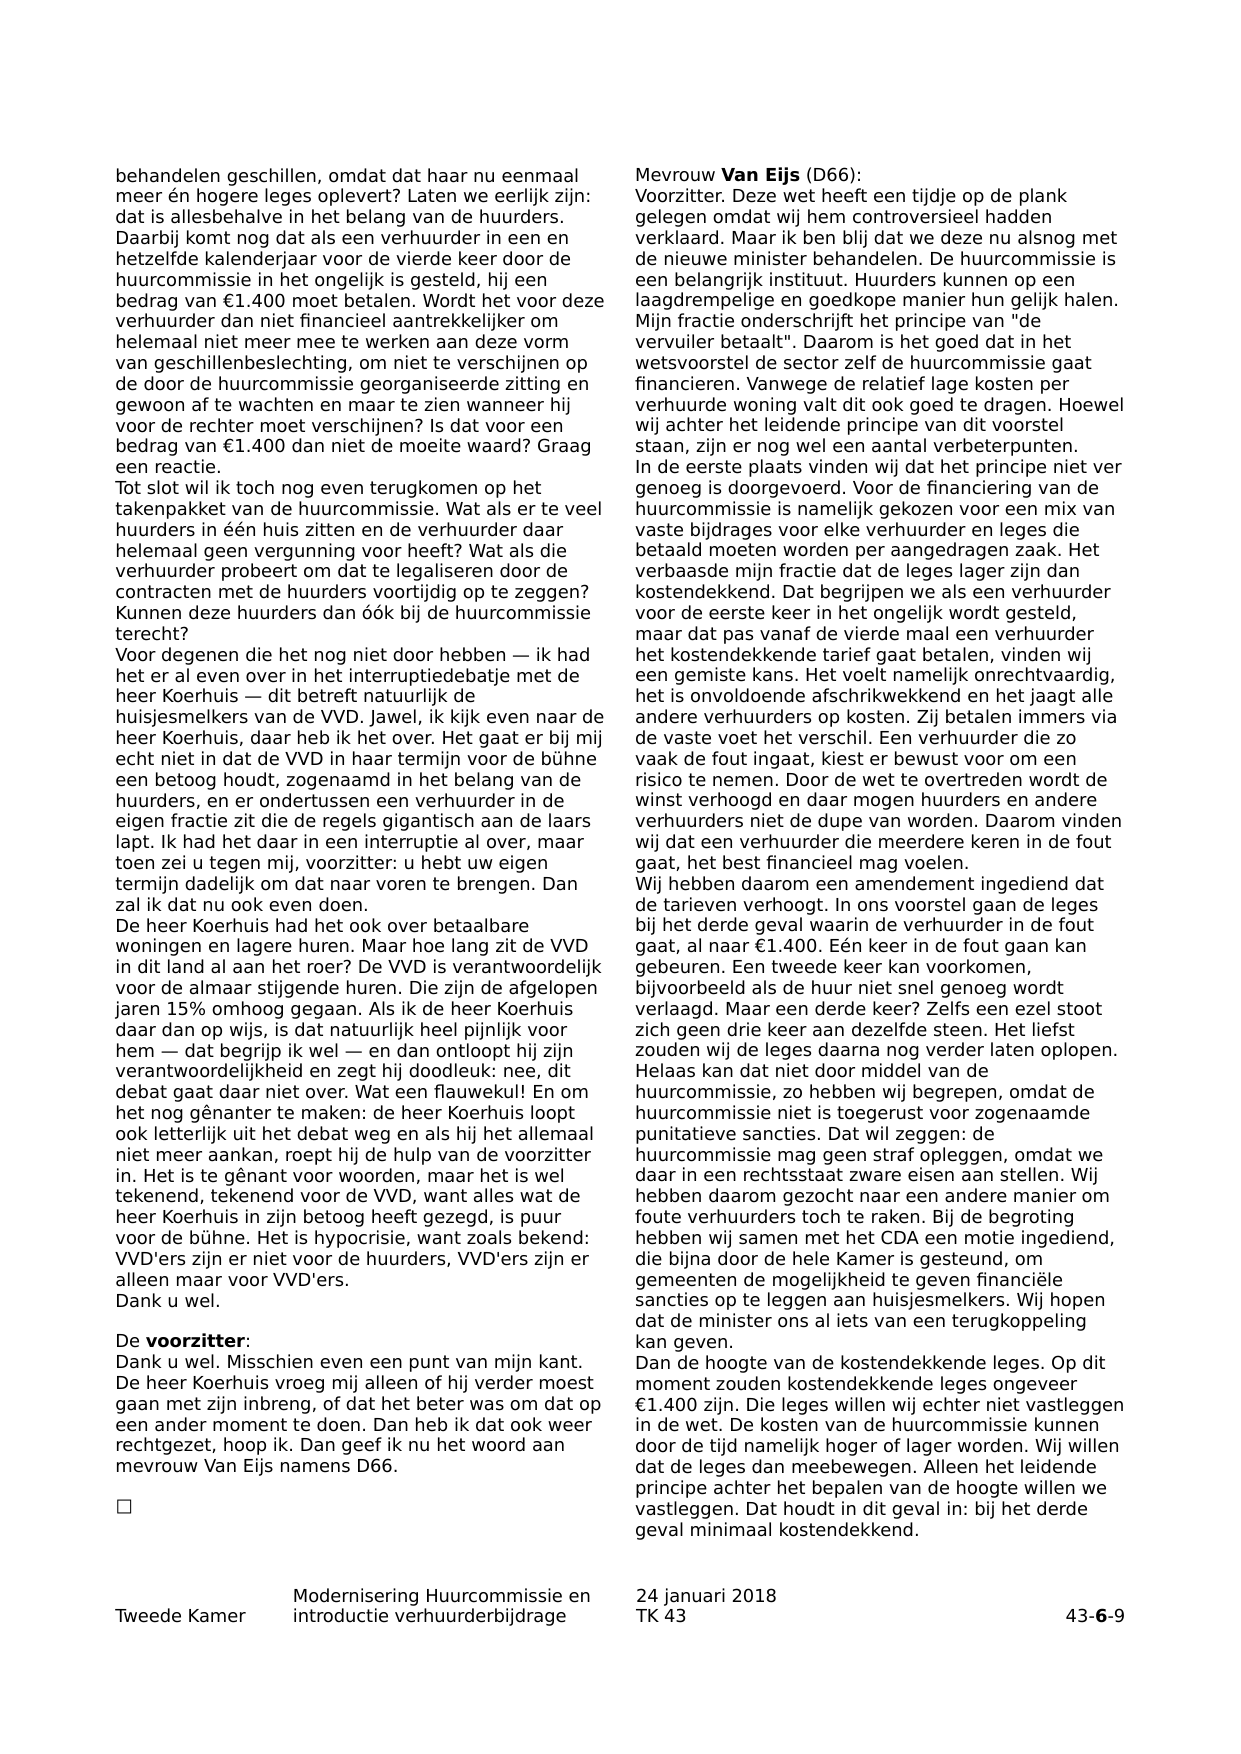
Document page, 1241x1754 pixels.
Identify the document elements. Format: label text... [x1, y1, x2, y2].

text Dank u wel. Misschien even een punt van mijn kant. De heer Koerhuis vroeg mij alleen of hij verder moest gaan met zijn inbreng, of dat het beter was om dat op een ander moment te doen. Dan heb ik dat ook weer rechtgezet, hoop ik. Dan geef ik nu het woord aan mevrouw Van Eijs namens D66. [115, 1352, 605, 1477]
text De heer Koerhuis had het ook over betaalbare woningen en lagere huren. Maar hoe lang zit de VVD in dit land al aan het roer? De VVD is verantwoordelijk voor de almaar stijgende huren. Die zijn de afgelopen jaren 15% omhoog gegaan. Als ik de heer Koerhuis daar dan op wijs, is dat natuurlijk heel pijnlijk voor hem — dat begrijp ik wel — en dan ontloopt hij zijn verantwoordelijkheid en zegt hij doodleuk: nee, dit debat gaat daar niet over. Wat een flauwekul! En om het nog gênanter te maken: de heer Koerhuis loopt ook letterlijk uit het debat weg en als hij het allemaal niet meer aankan, roept hij de hulp van de voorzitter in. Het is te gênant voor woorden, maar het is wel tekenend, tekenend voor de VVD, want alles wat de heer Koerhuis in zijn betoog heeft gezegd, is puur voor de bühne. Het is hypocrisie, want zoals bekend: VVD'ers zijn er niet voor de huurders, VVD'ers zijn er alleen maar voor VVD'ers. [115, 915, 605, 1290]
text Mevrouw Van Eijs (D66): [635, 165, 1125, 186]
text Tot slot wil ik toch nog even terugkomen op het takenpakket van de huurcommissie. Wat als er te veel huurders in één huis zitten en de verhuurder daar helemaal geen vergunning voor heeft? Wat als die verhuurder probeert om dat te legaliseren door de contracten met de huurders voortijdig op te zeggen? Kunnen deze huurders dan óók bij de huurcommissie terecht? [115, 478, 605, 644]
text Voor degenen die het nog niet door hebben — ik had het er al even over in het interruptiedebatje met de heer Koerhuis — dit betreft natuurlijk de huisjesmelkers van de VVD. Jawel, ik kijk even naar de heer Koerhuis, daar heb ik het over. Het gaat er bij mij echt niet in dat de VVD in haar termijn voor de bühne een betoog houdt, zogenaamd in het belang van de huurders, en er ondertussen een verhuurder in de eigen fractie zit die de regels gigantisch aan de laars lapt. Ik had het daar in een interruptie al over, maar toen zei u tegen mij, voorzitter: u hebt uw eigen termijn dadelijk om dat naar voren te brengen. Dan zal ik dat nu ook even doen. [115, 644, 605, 915]
text De voorzitter: [115, 1331, 605, 1352]
text In de eerste plaats vinden wij dat het principe niet ver genoeg is doorgevoerd. Voor de financiering van de huurcommissie is namelijk gekozen voor een mix van vaste bijdrages voor elke verhuurder en leges die betaald moeten worden per aangedragen zaak. Het verbaasde mijn fractie dat de leges lager zijn dan kostendekkend. Dat begrijpen we als een verhuurder voor de eerste keer in het ongelijk wordt gesteld, maar dat pas vanaf de vierde maal een verhuurder het kostendekkende tarief gaat betalen, vinden wij een gemiste kans. Het voelt namelijk onrechtvaardig, het is onvoldoende afschrikwekkend en het jaagt alle andere verhuurders op kosten. Zij betalen immers via de vaste voet het verschil. Een verhuurder die zo vaak de fout ingaat, kiest er bewust voor om een risico te nemen. Door de wet te overtreden wordt de winst verhoogd en daar mogen huurders en andere verhuurders niet de dupe van worden. Daarom vinden wij dat een verhuurder die meerdere keren in de fout gaat, het best financieel mag voelen. [635, 457, 1125, 873]
text Dank u wel. [115, 1290, 605, 1311]
text Dan de hoogte van de kostendekkende leges. Op dit moment zouden kostendekkende leges ongeveer €1.400 zijn. Die leges willen wij echter niet vastleggen in de wet. De kosten van de huurcommissie kunnen door de tijd namelijk hoger of lager worden. Wij willen dat de leges dan meebewegen. Alleen het leidende principe achter het bepalen van de hoogte willen we vastleggen. Dat houdt in dit geval in: bij het derde geval minimaal kostendekkend. [635, 1353, 1125, 1540]
text Voorzitter. Deze wet heeft een tijdje op de plank gelegen omdat wij hem controversieel hadden verklaard. Maar ik ben blij dat we deze nu alsnog met de nieuwe minister behandelen. De huurcommissie is een belangrijk instituut. Huurders kunnen op een laagdrempelige en goedkope manier hun gelijk halen. Mijn fractie onderschrijft het principe van "de vervuiler betaalt". Daarom is het goed dat in het wetsvoorstel de sector zelf de huurcommissie gaat financieren. Vanwege de relatief lage kosten per verhuurde woning valt dit ook goed te dragen. Hoewel wij achter het leidende principe van dit voorstel staan, zijn er nog wel een aantal verbeterpunten. [635, 186, 1125, 457]
text Wij hebben daarom een amendement ingediend dat de tarieven verhoogt. In ons voorstel gaan de leges bij het derde geval waarin de verhuurder in de fout gaat, al naar €1.400. Eén keer in de fout gaan kan gebeuren. Een tweede keer kan voorkomen, bijvoorbeeld als de huur niet snel genoeg wordt verlaagd. Maar een derde keer? Zelfs een ezel stoot zich geen drie keer aan dezelfde steen. Het liefst zouden wij de leges daarna nog verder laten oplopen. Helaas kan dat niet door middel van de huurcommissie, zo hebben wij begrepen, omdat de huurcommissie niet is toegerust voor zogenaamde punitatieve sancties. Dat wil zeggen: de huurcommissie mag geen straf opleggen, omdat we daar in een rechtsstaat zware eisen aan stellen. Wij hebben daarom gezocht naar een andere manier om foute verhuurders toch te raken. Bij de begroting hebben wij samen met het CDA een motie ingediend, die bijna door de hele Kamer is gesteund, om gemeenten de mogelijkheid te geven financiële sancties op te leggen aan huisjesmelkers. Wij hopen dat de minister ons al iets van een terugkoppeling kan geven. [635, 873, 1125, 1353]
text ⬜ [115, 1497, 605, 1518]
text behandelen geschillen, omdat dat haar nu eenmaal meer én hogere leges oplevert? Laten we eerlijk zijn: dat is allesbehalve in het belang van de huurders. Daarbij komt nog dat als een verhuurder in een en hetzelfde kalenderjaar voor de vierde keer door de huurcommissie in het ongelijk is gesteld, hij een bedrag van €1.400 moet betalen. Wordt het voor deze verhuurder dan niet financieel aantrekkelijker om helemaal niet meer mee te werken aan deze vorm van geschillenbeslechting, om niet te verschijnen op de door de huurcommissie georganiseerde zitting en gewoon af te wachten en maar te zien wanneer hij voor de rechter moet verschijnen? Is dat voor een bedrag van €1.400 dan niet de moeite waard? Graag een reactie. [115, 165, 605, 478]
